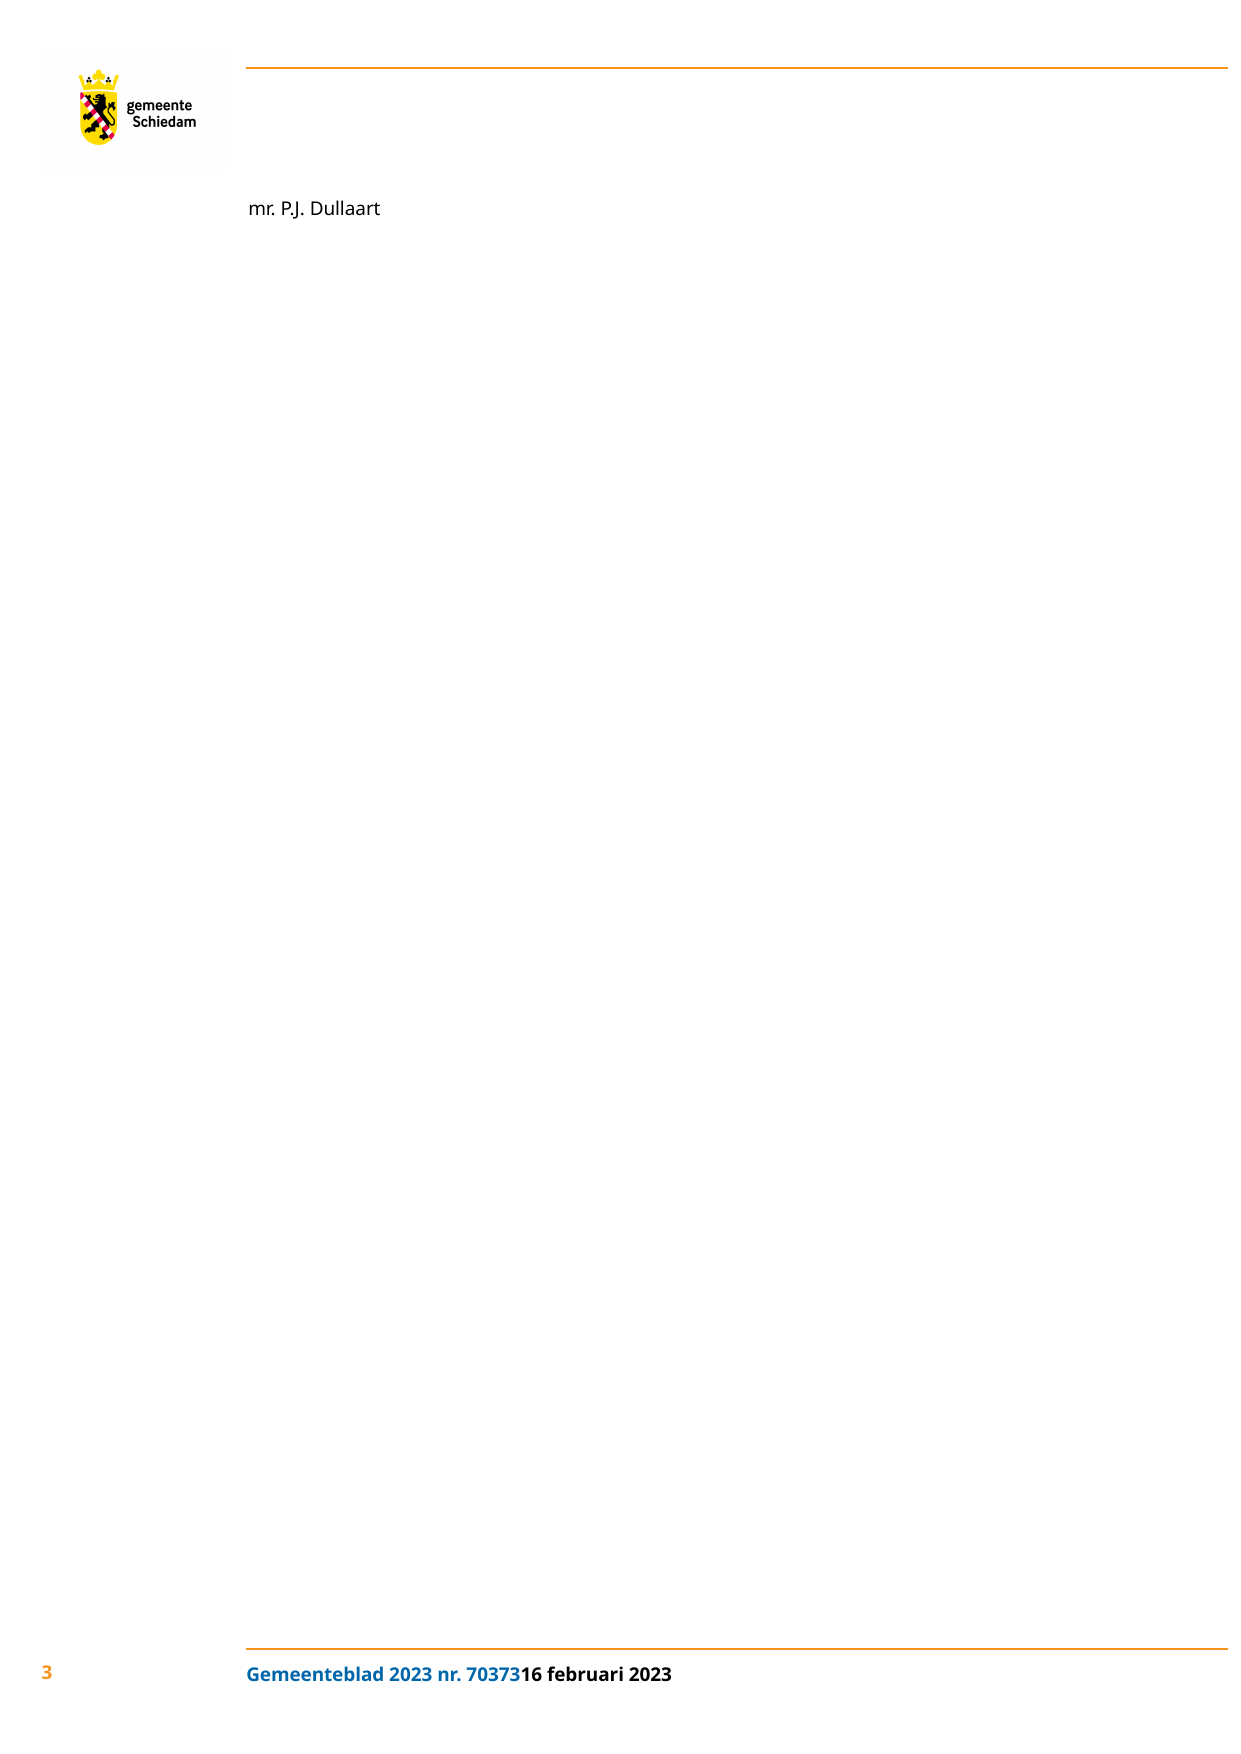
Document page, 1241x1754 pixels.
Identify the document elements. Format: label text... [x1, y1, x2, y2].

text mr. P.J. Dullaart [248, 196, 1152, 221]
picture [41, 47, 231, 172]
